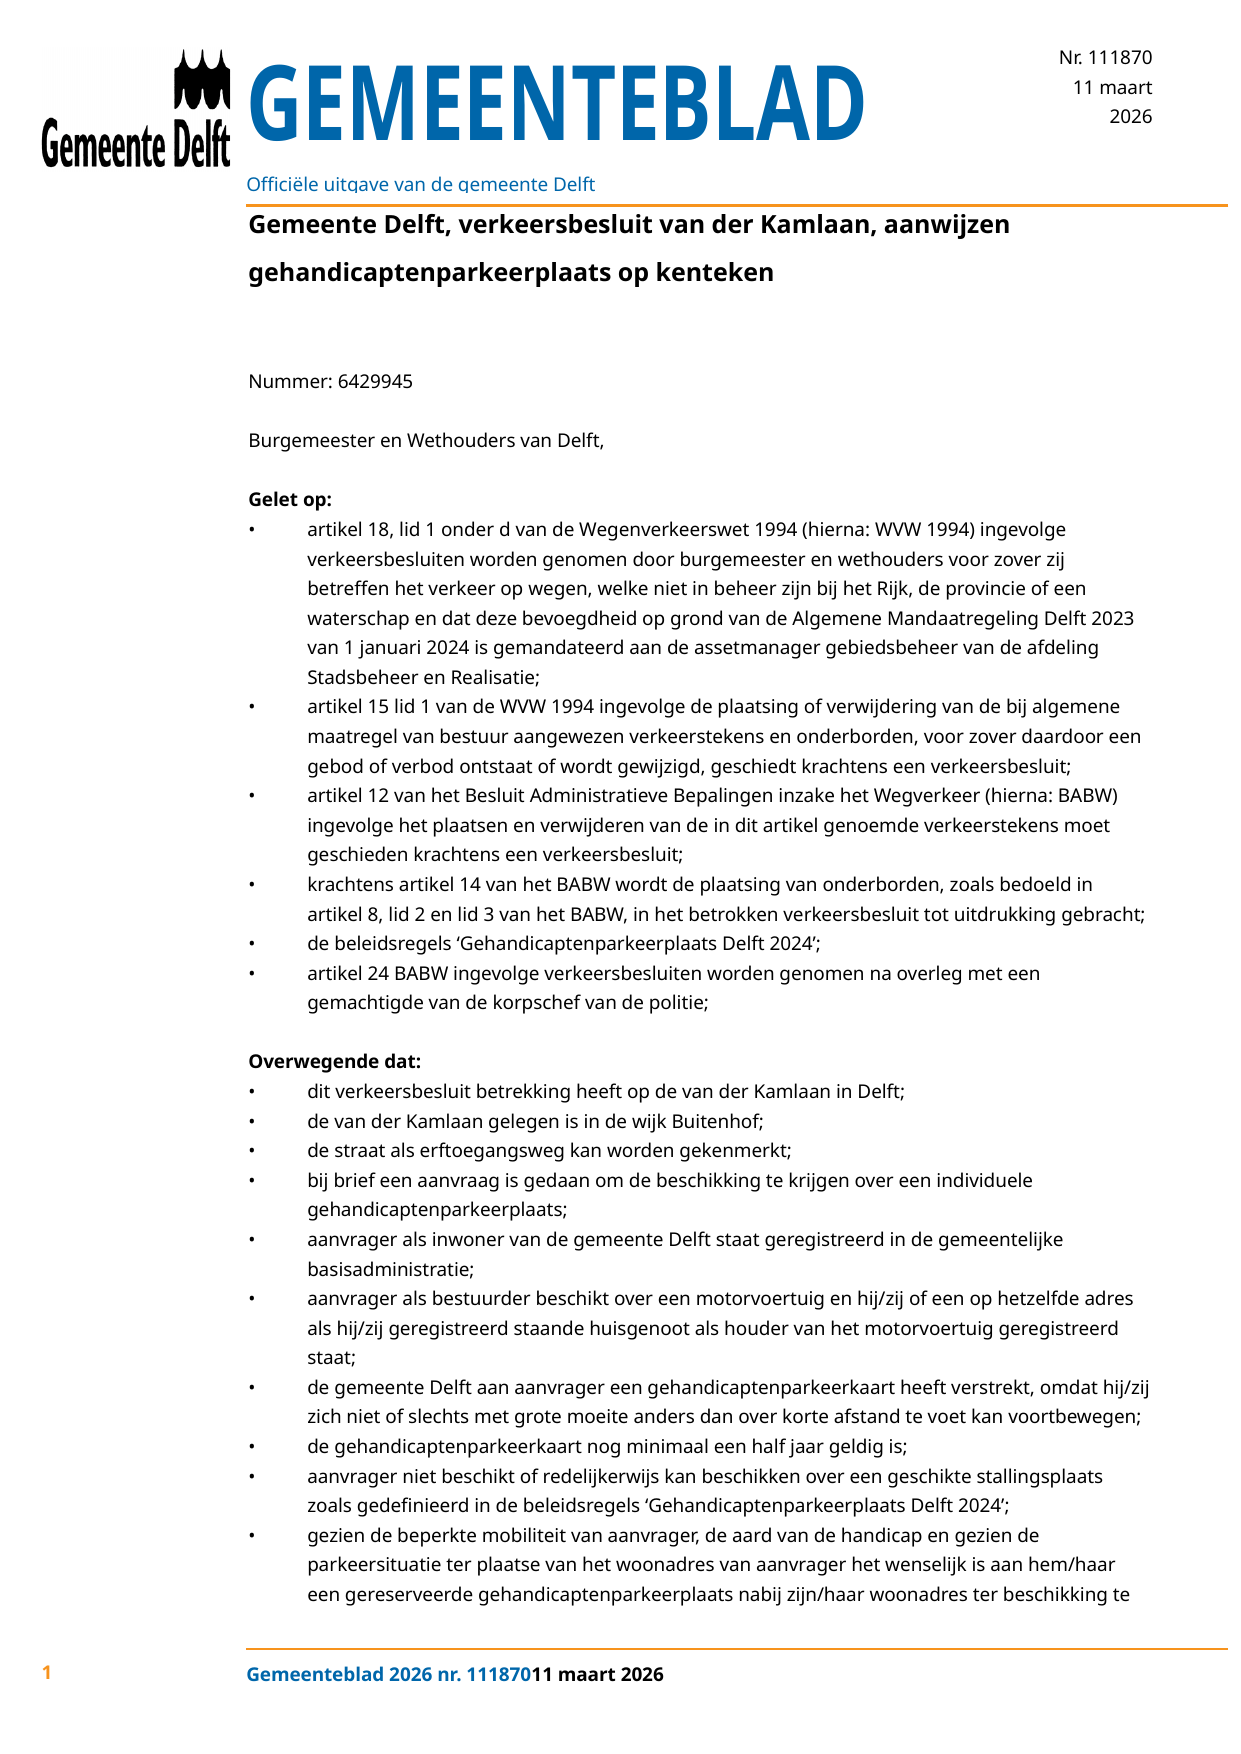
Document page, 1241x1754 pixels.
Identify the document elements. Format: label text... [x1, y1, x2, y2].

text Burgemeester en Wethouders van Delft, [248, 427, 1152, 453]
list krachtens artikel 14 van het BABW wordt de plaatsing van onderborden, zoals bedoeld in artikel 8, lid 2 en lid 3 van het BABW, in het betrokken verkeersbesluit tot uitdrukking gebracht; [248, 871, 1152, 926]
list bij brief een aanvraag is gedaan om de beschikking te krijgen over een individuele gehandicaptenparkeerplaats; [248, 1167, 1152, 1222]
list artikel 18, lid 1 onder d van de Wegenverkeerswet 1994 (hierna: WVW 1994) ingevolge verkeersbesluiten worden genomen door burgemeester en wethouders voor zover zij betreffen het verkeer op wegen, welke niet in beheer zijn bij het Rijk, de provincie of een waterschap en dat deze bevoegdheid op grond van de Algemene Mandaatregeling Delft 2023 van 1 januari 2024 is gemandateerd aan de assetmanager gebiedsbeheer van de afdeling Stadsbeheer en Realisatie; [248, 516, 1152, 690]
list artikel 15 lid 1 van de WVW 1994 ingevolge de plaatsing of verwijdering van de bij algemene maatregel van bestuur aangewezen verkeerstekens en onderborden, voor zover daardoor een gebod of verbod ontstaat of wordt gewijzigd, geschiedt krachtens een verkeersbesluit; [248, 694, 1152, 778]
text Gelet op: [248, 487, 1152, 512]
list dit verkeersbesluit betrekking heeft op de van der Kamlaan in Delft; [248, 1078, 1152, 1104]
list de beleidsregels ‘Gehandicaptenparkeerplaats Delft 2024’; [248, 930, 1152, 956]
list gezien de beperkte mobiliteit van aanvrager, de aard van de handicap en gezien de parkeersituatie ter plaatse van het woonadres van aanvrager het wenselijk is aan hem/haar een gereserveerde gehandicaptenparkeerplaats nabij zijn/haar woonadres ter beschikking te [248, 1522, 1152, 1607]
text Nummer: 6429945 [248, 368, 1152, 394]
list de van der Kamlaan gelegen is in de wijk Buitenhof; [248, 1108, 1152, 1133]
list artikel 24 BABW ingevolge verkeersbesluiten worden genomen na overleg met een gemachtigde van de korpschef van de politie; [248, 960, 1152, 1015]
picture [41, 47, 231, 172]
list de gemeente Delft aan aanvrager een gehandicaptenparkeerkaart heeft verstrekt, omdat hij/zij zich niet of slechts met grote moeite anders dan over korte afstand te voet kan voortbewegen; [248, 1374, 1152, 1429]
list aanvrager als bestuurder beschikt over een motorvoertuig en hij/zij of een op hetzelfde adres als hij/zij geregistreerd staande huisgenoot als houder van het motorvoertuig geregistreerd staat; [248, 1285, 1152, 1370]
text Gemeente Delft, verkeersbesluit van der Kamlaan, aanwijzen gehandicaptenparkeerplaats op kenteken [248, 207, 1152, 288]
list de gehandicaptenparkeerkaart nog minimaal een half jaar geldig is; [248, 1433, 1152, 1459]
list de straat als erftoegangsweg kan worden gekenmerkt; [248, 1137, 1152, 1163]
list artikel 12 van het Besluit Administratieve Bepalingen inzake het Wegverkeer (hierna: BABW) ingevolge het plaatsen en verwijderen van de in dit artikel genoemde verkeerstekens moet geschieden krachtens een verkeersbesluit; [248, 782, 1152, 867]
text Overwegende dat: [248, 1049, 1152, 1074]
list aanvrager niet beschikt of redelijkerwijs kan beschikken over een geschikte stallingsplaats zoals gedefinieerd in de beleidsregels ‘Gehandicaptenparkeerplaats Delft 2024’; [248, 1463, 1152, 1518]
list aanvrager als inwoner van de gemeente Delft staat geregistreerd in de gemeentelijke basisadministratie; [248, 1226, 1152, 1281]
